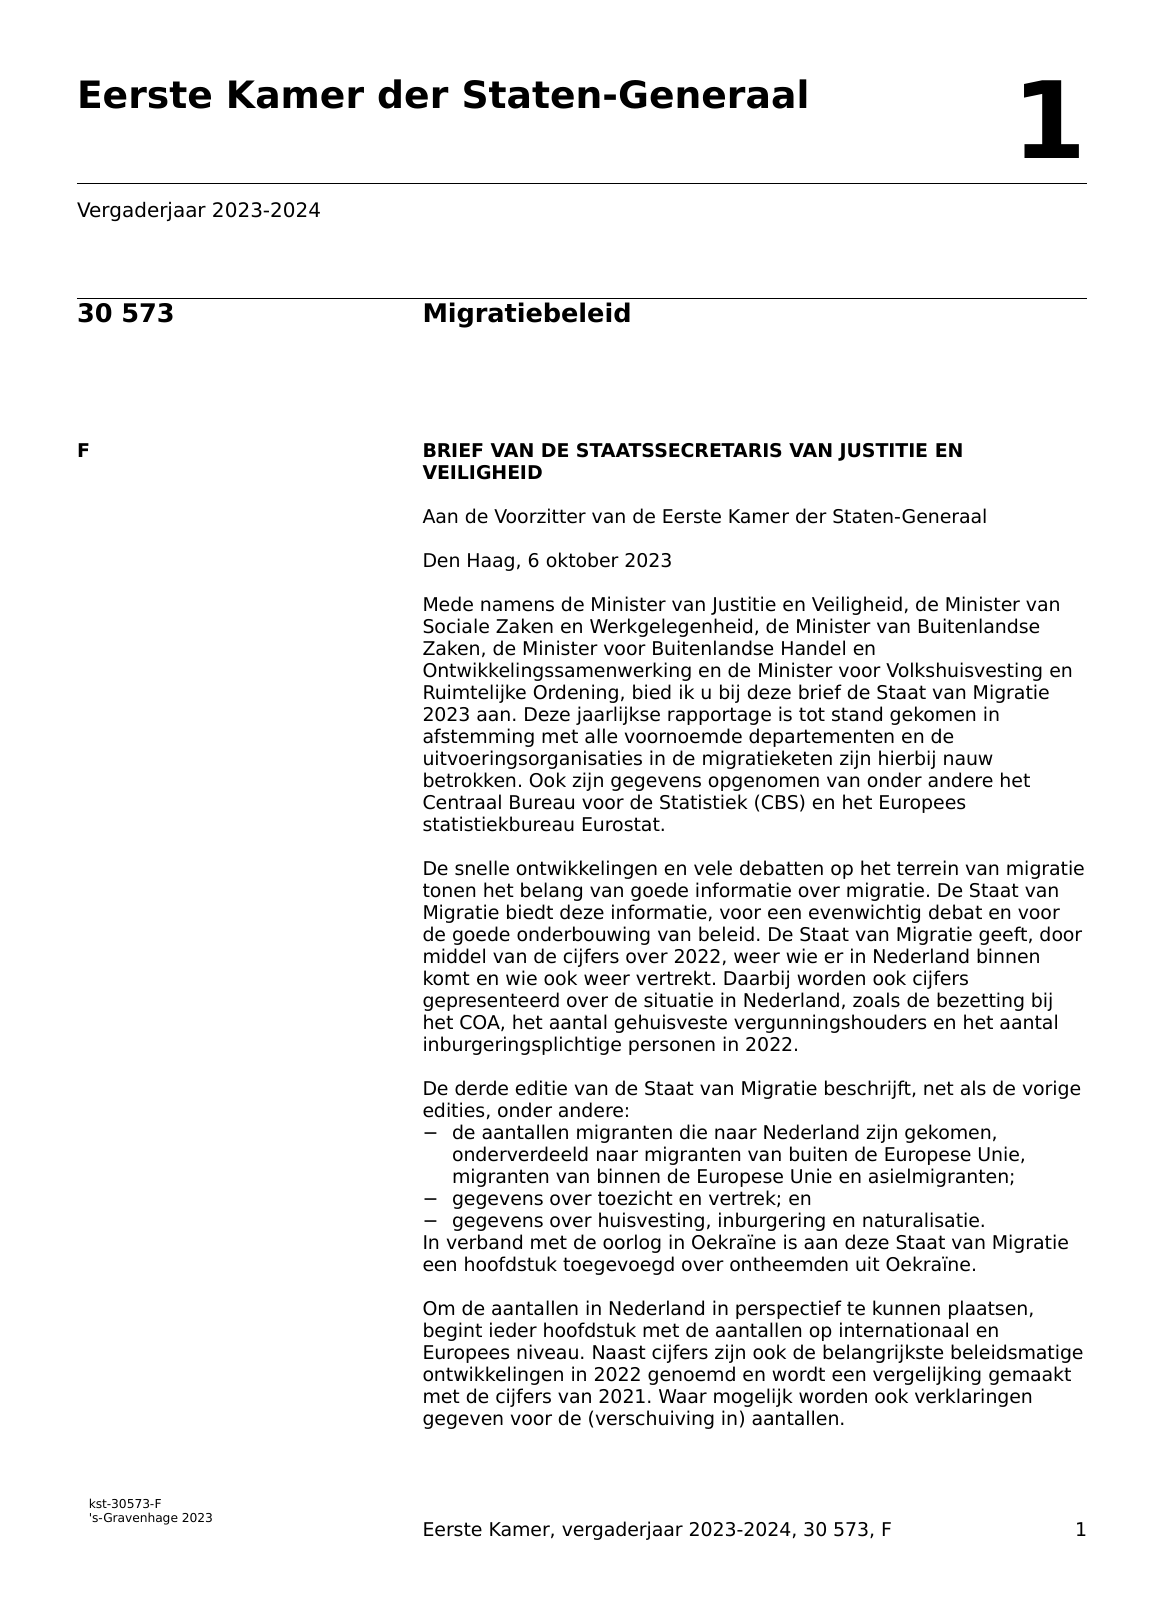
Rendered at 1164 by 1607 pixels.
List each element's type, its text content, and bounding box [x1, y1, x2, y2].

text Aan de Voorzitter van de Eerste Kamer der Staten-Generaal [422, 506, 1087, 528]
text − de aantallen migranten die naar Nederland zijn gekomen, onderverdeeld naar migranten van buiten de Europese Unie, migranten van binnen de Europese Unie en asielmigranten; [422, 1122, 1087, 1188]
table_cell Vergaderjaar 2023-2024 [77, 184, 1087, 298]
subtitle F BRIEF VAN DE STAATSSECRETARIS VAN JUSTITIE EN VEILIGHEID [77, 440, 1087, 484]
text − gegevens over huisvesting, inburgering en naturalisatie. [422, 1210, 1087, 1232]
text In verband met de oorlog in Oekraïne is aan deze Staat van Migratie een hoofdstuk toegevoegd over ontheemden uit Oekraïne. [422, 1232, 1087, 1276]
text De snelle ontwikkelingen en vele debatten op het terrein van migratie tonen het belang van goede informatie over migratie. De Staat van Migratie biedt deze informatie, voor een evenwichtig debat en voor de goede onderbouwing van beleid. De Staat van Migratie geeft, door middel van de cijfers over 2022, weer wie er in Nederland binnen komt en wie ook weer vertrekt. Daarbij worden ook cijfers gepresenteerd over de situatie in Nederland, zoals de bezetting bij het COA, het aantal gehuisveste vergunningshouders en het aantal inburgeringsplichtige personen in 2022. [422, 858, 1087, 1056]
table_header Eerste Kamer der Staten-Generaal [77, 59, 886, 183]
table_header 1 [886, 59, 1087, 183]
text − gegevens over toezicht en vertrek; en [422, 1188, 1087, 1210]
text Den Haag, 6 oktober 2023 [422, 550, 1087, 572]
text kst-30573-F [88, 1497, 323, 1511]
subtitle 30 573 Migratiebeleid [77, 299, 1087, 329]
text 's-Gravenhage 2023 [88, 1511, 323, 1525]
text Mede namens de Minister van Justitie en Veiligheid, de Minister van Sociale Zaken en Werkgelegenheid, de Minister van Buitenlandse Zaken, de Minister voor Buitenlandse Handel en Ontwikkelingssamenwerking en de Minister voor Volkshuisvesting en Ruimtelijke Ordening, bied ik u bij deze brief de Staat van Migratie 2023 aan. Deze jaarlijkse rapportage is tot stand gekomen in afstemming met alle voornoemde departementen en de uitvoeringsorganisaties in de migratieketen zijn hierbij nauw betrokken. Ook zijn gegevens opgenomen van onder andere het Centraal Bureau voor de Statistiek (CBS) en het Europees statistiekbureau Eurostat. [422, 594, 1087, 836]
text De derde editie van de Staat van Migratie beschrijft, net als de vorige edities, onder andere: [422, 1078, 1087, 1122]
text Om de aantallen in Nederland in perspectief te kunnen plaatsen, begint ieder hoofdstuk met de aantallen op internationaal en Europees niveau. Naast cijfers zijn ook de belangrijkste beleidsmatige ontwikkelingen in 2022 genoemd en wordt een vergelijking gemaakt met de cijfers van 2021. Waar mogelijk worden ook verklaringen gegeven voor de (verschuiving in) aantallen. [422, 1298, 1087, 1430]
